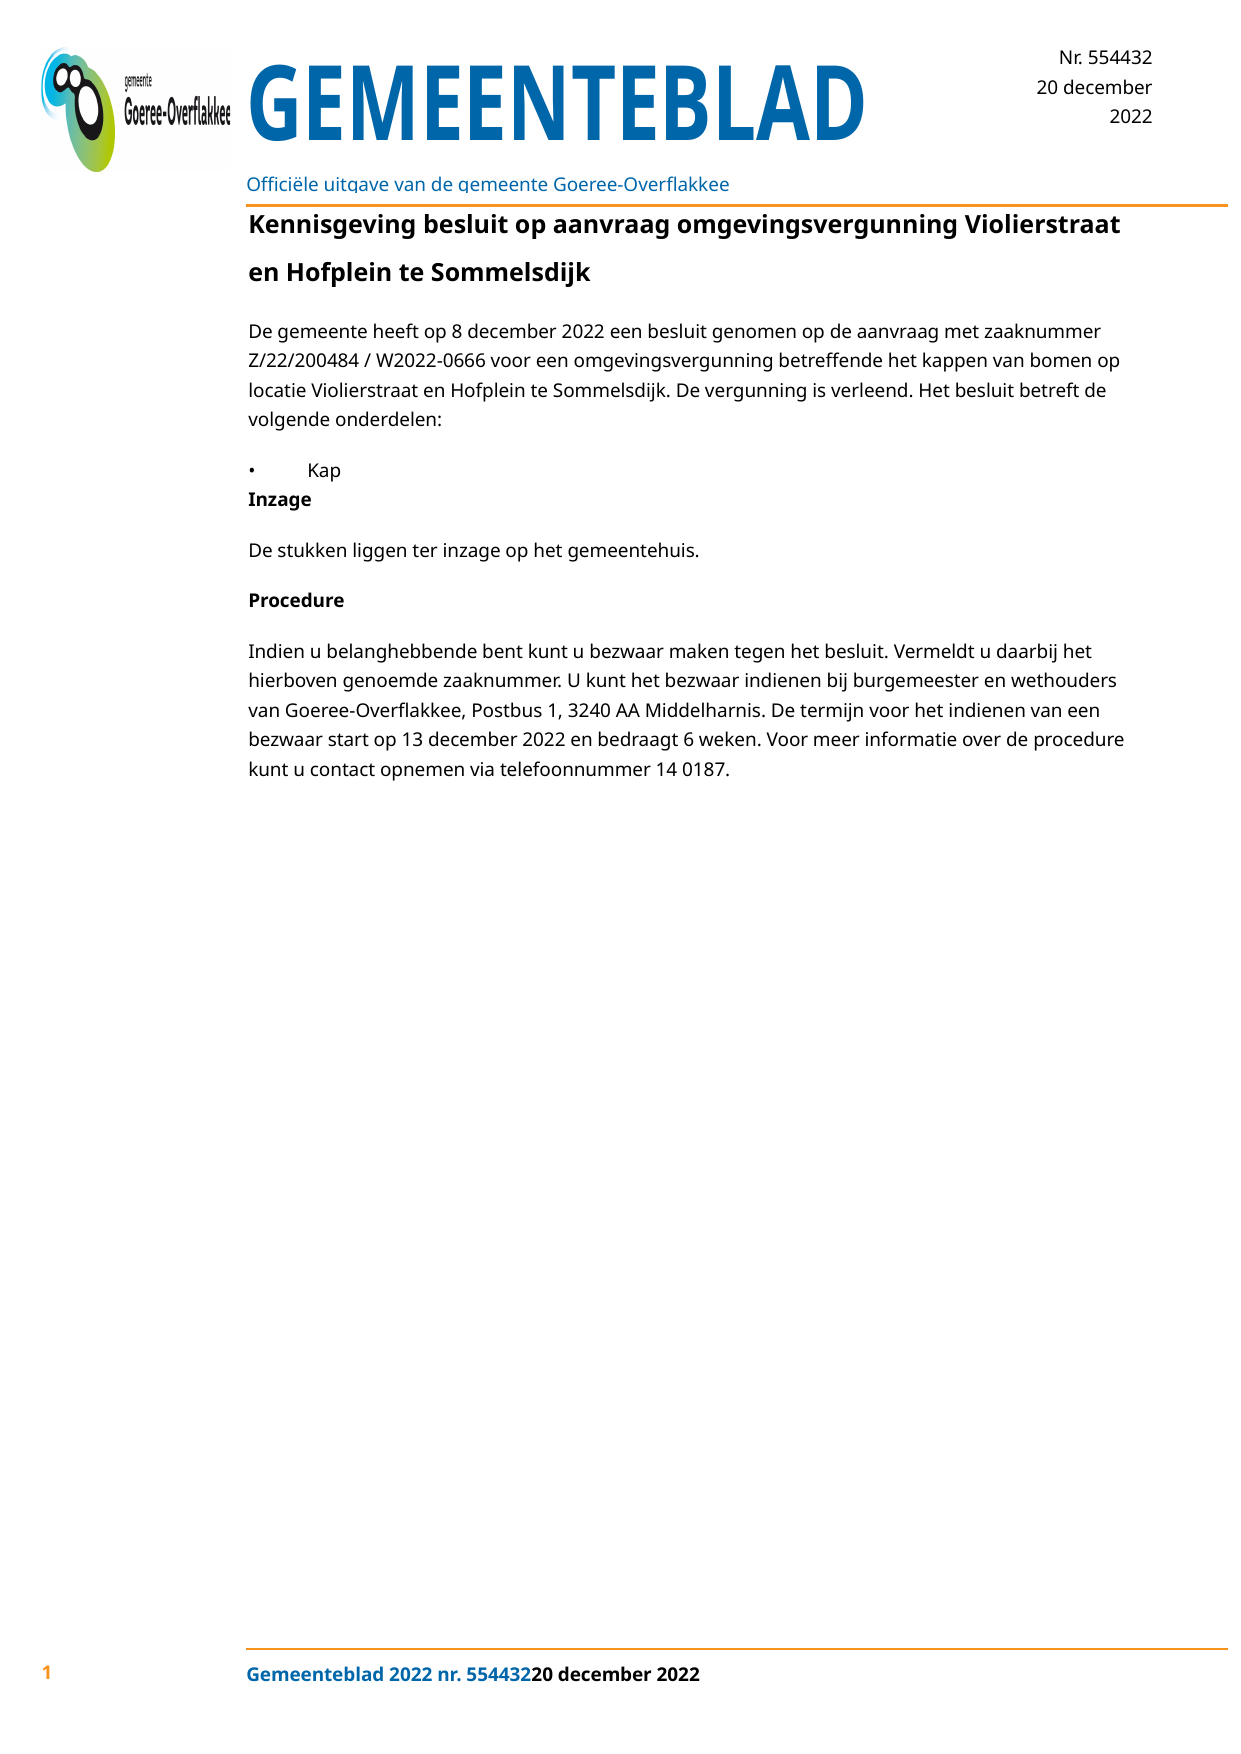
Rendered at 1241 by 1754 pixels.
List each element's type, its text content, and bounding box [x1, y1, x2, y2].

picture [41, 47, 231, 172]
text Procedure [248, 587, 1152, 613]
text De gemeente heeft op 8 december 2022 een besluit genomen op de aanvraag met zaaknummer Z/22/200484 / W2022-0666 voor een omgevingsvergunning betreffende het kappen van bomen op locatie Violierstraat en Hofplein te Sommelsdijk. De vergunning is verleend. Het besluit betreft de volgende onderdelen: [248, 318, 1152, 432]
text De stukken liggen ter inzage op het gemeentehuis. [248, 537, 1152, 563]
list Kap [248, 457, 1152, 483]
text Inzage [248, 487, 1152, 512]
text Indien u belanghebbende bent kunt u bezwaar maken tegen het besluit. Vermeldt u daarbij het hierboven genoemde zaaknummer. U kunt het bezwaar indienen bij burgemeester en wethouders van Goeree-Overflakkee, Postbus 1, 3240 AA Middelharnis. De termijn voor het indienen van een bezwaar start op 13 december 2022 en bedraagt 6 weken. Voor meer informatie over de procedure kunt u contact opnemen via telefoonnummer 14 0187. [248, 638, 1152, 782]
text Kennisgeving besluit op aanvraag omgevingsvergunning Violierstraat en Hofplein te Sommelsdijk [248, 207, 1152, 288]
